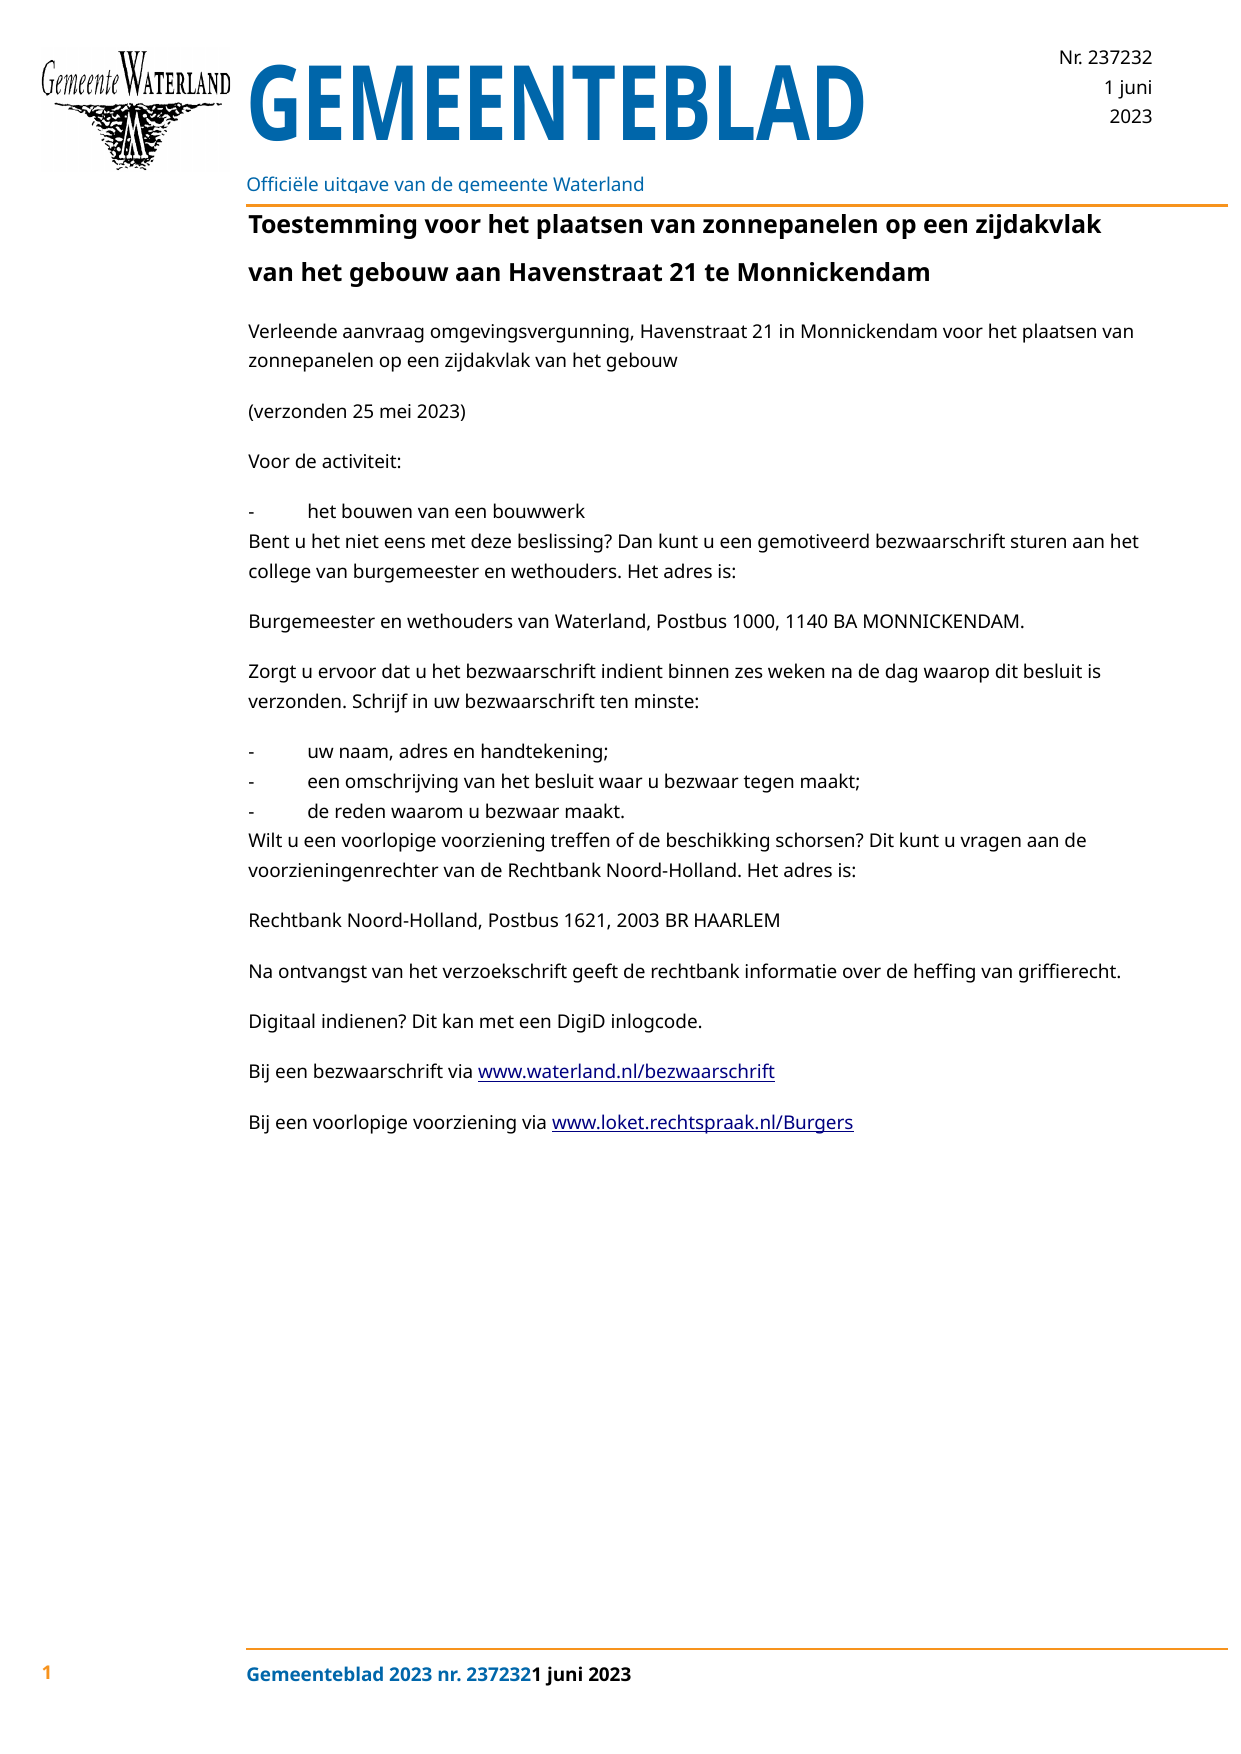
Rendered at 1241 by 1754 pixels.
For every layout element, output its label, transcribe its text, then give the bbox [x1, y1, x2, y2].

text Verleende aanvraag omgevingsvergunning, Havenstraat 21 in Monnickendam voor het plaatsen van zonnepanelen op een zijdakvlak van het gebouw [248, 318, 1152, 373]
list de reden waarom u bezwaar maakt. [248, 798, 1152, 824]
text (verzonden 25 mei 2023) [248, 398, 1152, 424]
text Bij een voorlopige voorziening via www.loket.rechtspraak.nl/Burgers [248, 1109, 1152, 1135]
text Zorgt u ervoor dat u het bezwaarschrift indient binnen zes weken na de dag waarop dit besluit is verzonden. Schrijf in uw bezwaarschrift ten minste: [248, 659, 1152, 714]
list het bouwen van een bouwwerk [248, 499, 1152, 524]
text Bij een bezwaarschrift via www.waterland.nl/bezwaarschrift [248, 1059, 1152, 1084]
text Voor de activiteit: [248, 448, 1152, 474]
picture [41, 47, 231, 172]
list een omschrijving van het besluit waar u bezwaar tegen maakt; [248, 768, 1152, 794]
text Toestemming voor het plaatsen van zonnepanelen op een zijdakvlak van het gebouw aan Havenstraat 21 te Monnickendam [248, 207, 1152, 288]
text Digitaal indienen? Dit kan met een DigiD inlogcode. [248, 1008, 1152, 1034]
text Bent u het niet eens met deze beslissing? Dan kunt u een gemotiveerd bezwaarschrift sturen aan het college van burgemeester en wethouders. Het adres is: [248, 528, 1152, 584]
text Wilt u een voorlopige voorziening treffen of de beschikking schorsen? Dit kunt u vragen aan de voorzieningenrechter van de Rechtbank Noord-Holland. Het adres is: [248, 827, 1152, 883]
list uw naam, adres en handtekening; [248, 739, 1152, 764]
text Na ontvangst van het verzoekschrift geeft de rechtbank informatie over de heffing van griffierecht. [248, 958, 1152, 984]
text Burgemeester en wethouders van Waterland, Postbus 1000, 1140 BA MONNICKENDAM. [248, 608, 1152, 634]
text Rechtbank Noord-Holland, Postbus 1621, 2003 BR HAARLEM [248, 907, 1152, 933]
